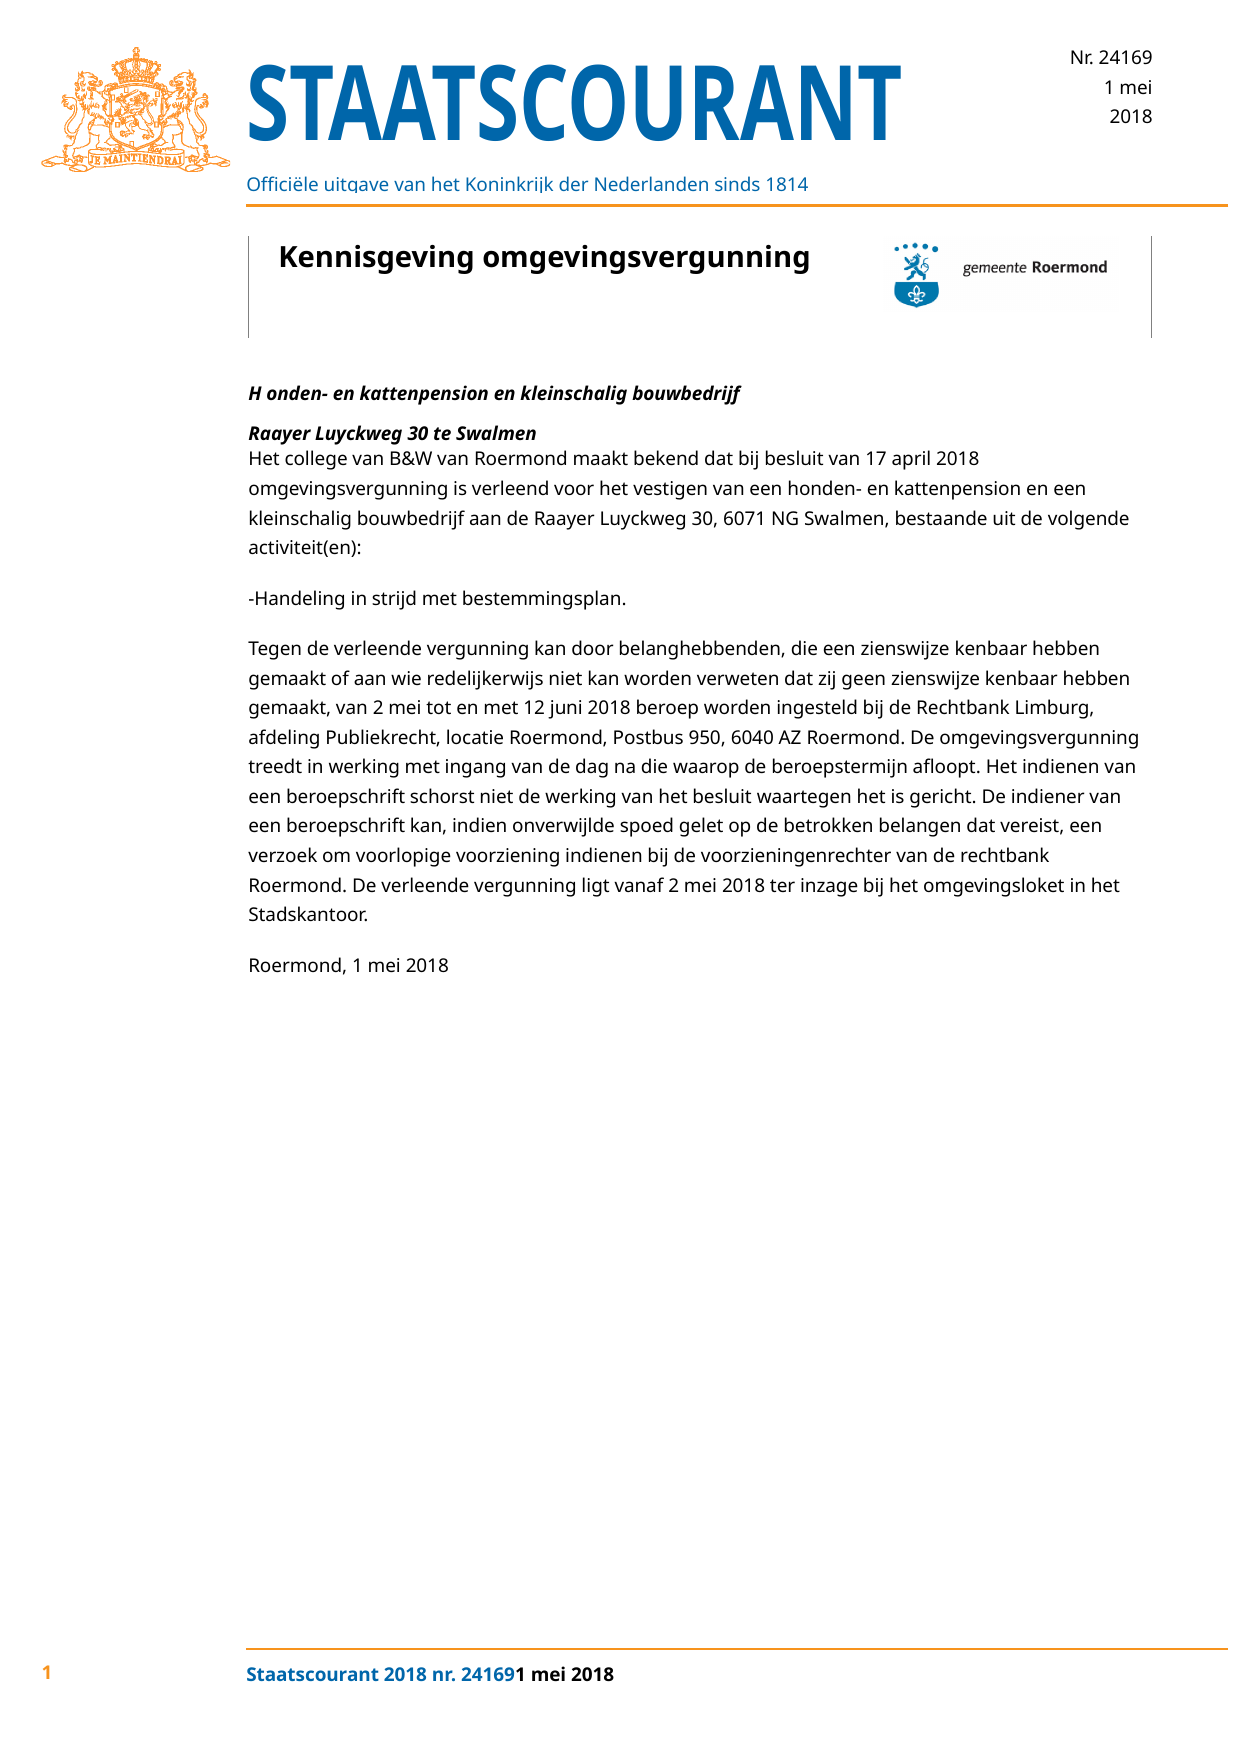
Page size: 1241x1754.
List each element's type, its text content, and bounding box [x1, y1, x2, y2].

text H onden- en kattenpension en kleinschalig bouwbedrijf [248, 381, 1152, 406]
text Tegen de verleende vergunning kan door belanghebbenden, die een zienswijze kenbaar hebben gemaakt of aan wie redelijkerwijs niet kan worden verweten dat zij geen zienswijze kenbaar hebben gemaakt, van 2 mei tot en met 12 juni 2018 beroep worden ingesteld bij de Rechtbank Limburg, afdeling Publiekrecht, locatie Roermond, Postbus 950, 6040 AZ Roermond. De omgevingsvergunning treedt in werking met ingang van de dag na die waarop de beroepstermijn afloopt. Het indienen van een beroepschrift schorst niet de werking van het besluit waartegen het is gericht. De indiener van een beroepschrift kan, indien onverwijlde spoed gelet op de betrokken belangen dat vereist, een verzoek om voorlopige voorziening indienen bij de voorzieningenrechter van de rechtbank Roermond. De verleende vergunning ligt vanaf 2 mei 2018 ter inzage bij het omgevingsloket in het Stadskantoor. [248, 635, 1152, 927]
text Het college van B&W van Roermond maakt bekend dat bij besluit van 17 april 2018 omgevingsvergunning is verleend voor het vestigen van een honden- en kattenpension en een kleinschalig bouwbedrijf aan de Raayer Luyckweg 30, 6071 NG Swalmen, bestaande uit de volgende activiteit(en): [248, 446, 1152, 560]
picture [882, 236, 1119, 312]
text Roermond, 1 mei 2018 [248, 952, 1152, 978]
table_header Kennisgeving omgevingsvergunning [249, 236, 850, 338]
text Raayer Luyckweg 30 te Swalmen [248, 420, 1152, 446]
text -Handeling in strijd met bestemmingsplan. [248, 585, 1152, 611]
picture [41, 47, 231, 172]
table_header [850, 236, 1151, 338]
